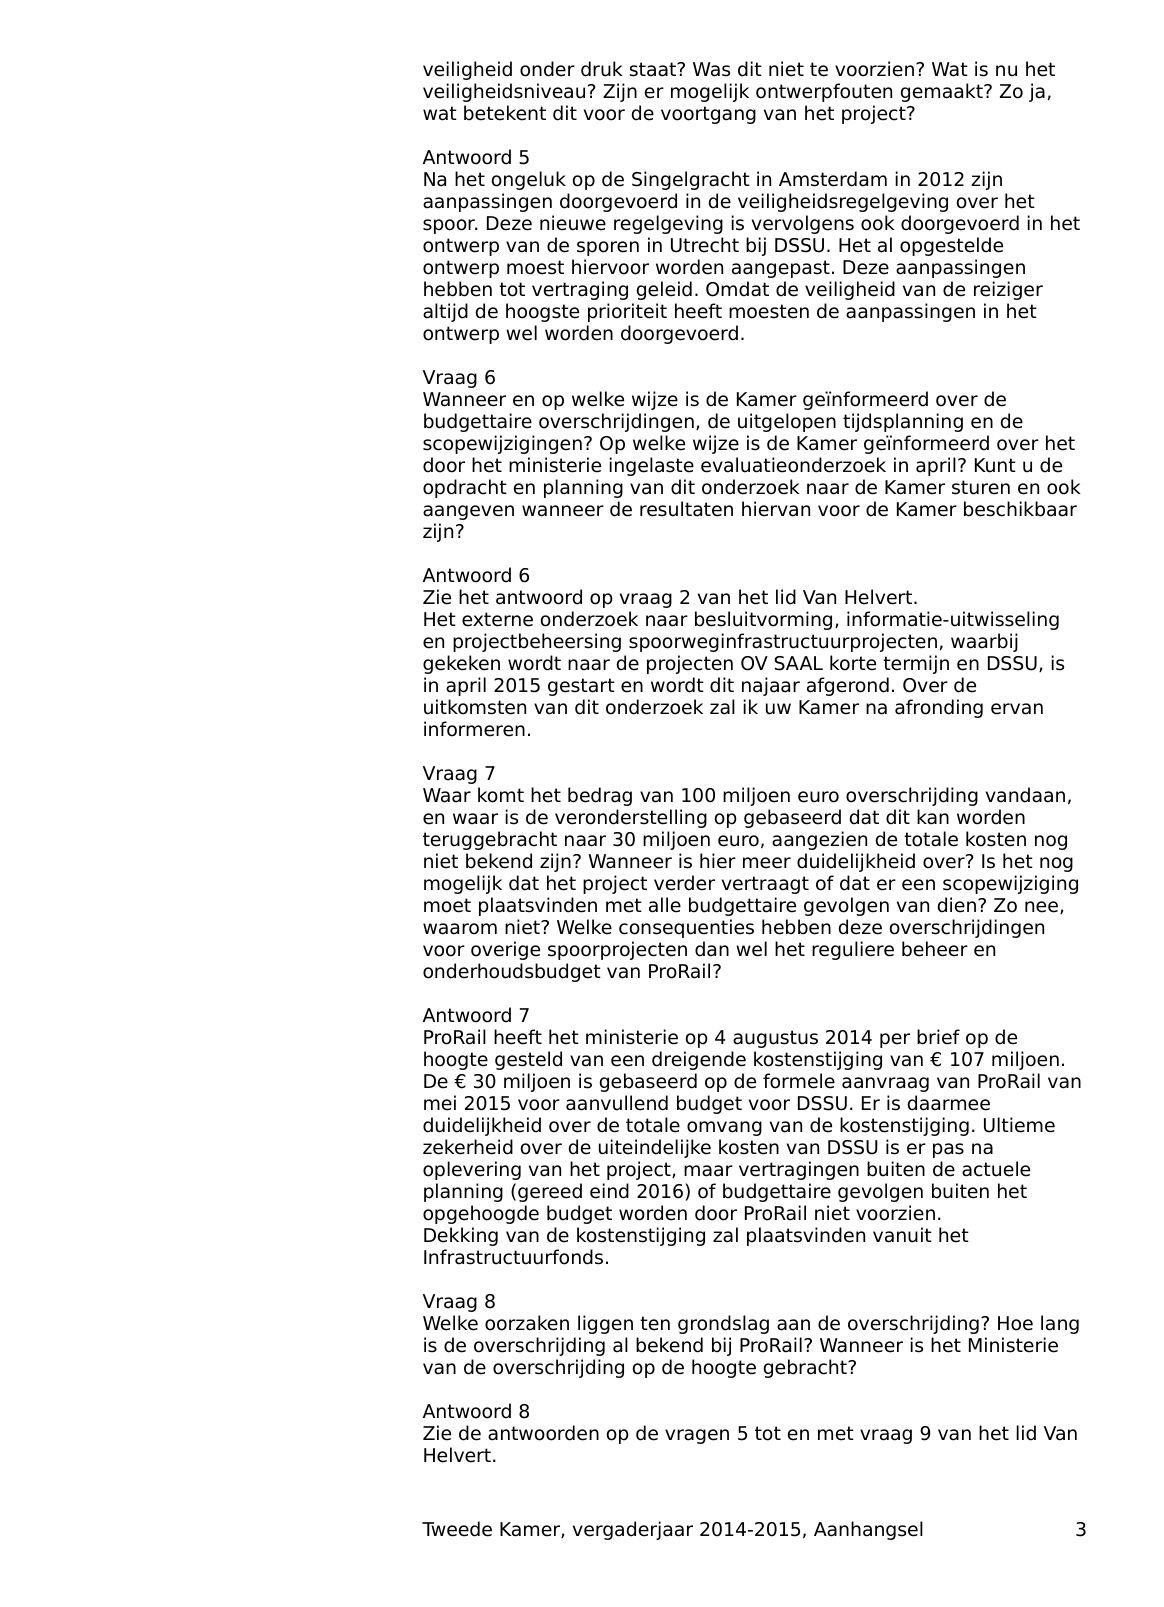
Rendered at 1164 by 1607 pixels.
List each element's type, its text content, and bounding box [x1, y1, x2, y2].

text Vraag 6 [422, 367, 1087, 389]
text veiligheid onder druk staat? Was dit niet te voorzien? Wat is nu het veiligheidsniveau? Zijn er mogelijk ontwerpfouten gemaakt? Zo ja, wat betekent dit voor de voortgang van het project? [422, 59, 1087, 125]
text Wanneer en op welke wijze is de Kamer geïnformeerd over de budgettaire overschrijdingen, de uitgelopen tijdsplanning en de scopewijzigingen? Op welke wijze is de Kamer geïnformeerd over het door het ministerie ingelaste evaluatieonderzoek in april? Kunt u de opdracht en planning van dit onderzoek naar de Kamer sturen en ook aangeven wanneer de resultaten hiervan voor de Kamer beschikbaar zijn? [422, 389, 1087, 543]
text ProRail heeft het ministerie op 4 augustus 2014 per brief op de hoogte gesteld van een dreigende kostenstijging van € 107 miljoen. De € 30 miljoen is gebaseerd op de formele aanvraag van ProRail van mei 2015 voor aanvullend budget voor DSSU. Er is daarmee duidelijkheid over de totale omvang van de kostenstijging. Ultieme zekerheid over de uiteindelijke kosten van DSSU is er pas na oplevering van het project, maar vertragingen buiten de actuele planning (gereed eind 2016) of budgettaire gevolgen buiten het opgehoogde budget worden door ProRail niet voorzien. [422, 1027, 1087, 1225]
text Het externe onderzoek naar besluitvorming, informatie-uitwisseling en projectbeheersing spoorweginfrastructuurprojecten, waarbij gekeken wordt naar de projecten OV SAAL korte termijn en DSSU, is in april 2015 gestart en wordt dit najaar afgerond. Over de uitkomsten van dit onderzoek zal ik uw Kamer na afronding ervan informeren. [422, 609, 1087, 741]
text Antwoord 5 [422, 147, 1087, 169]
text Vraag 7 [422, 763, 1087, 785]
text Welke oorzaken liggen ten grondslag aan de overschrijding? Hoe lang is de overschrijding al bekend bij ProRail? Wanneer is het Ministerie van de overschrijding op de hoogte gebracht? [422, 1313, 1087, 1379]
text Vraag 8 [422, 1291, 1087, 1313]
text Antwoord 7 [422, 1005, 1087, 1027]
text Waar komt het bedrag van 100 miljoen euro overschrijding vandaan, en waar is de veronderstelling op gebaseerd dat dit kan worden teruggebracht naar 30 miljoen euro, aangezien de totale kosten nog niet bekend zijn? Wanneer is hier meer duidelijkheid over? Is het nog mogelijk dat het project verder vertraagt of dat er een scopewijziging moet plaatsvinden met alle budgettaire gevolgen van dien? Zo nee, waarom niet? Welke consequenties hebben deze overschrijdingen voor overige spoorprojecten dan wel het reguliere beheer en onderhoudsbudget van ProRail? [422, 785, 1087, 983]
text Antwoord 6 [422, 565, 1087, 587]
text Dekking van de kostenstijging zal plaatsvinden vanuit het Infrastructuurfonds. [422, 1225, 1087, 1269]
text Zie het antwoord op vraag 2 van het lid Van Helvert. [422, 587, 1087, 609]
text Na het ongeluk op de Singelgracht in Amsterdam in 2012 zijn aanpassingen doorgevoerd in de veiligheidsregelgeving over het spoor. Deze nieuwe regelgeving is vervolgens ook doorgevoerd in het ontwerp van de sporen in Utrecht bij DSSU. Het al opgestelde ontwerp moest hiervoor worden aangepast. Deze aanpassingen hebben tot vertraging geleid. Omdat de veiligheid van de reiziger altijd de hoogste prioriteit heeft moesten de aanpassingen in het ontwerp wel worden doorgevoerd. [422, 169, 1087, 345]
text Antwoord 8 [422, 1401, 1087, 1423]
text Zie de antwoorden op de vragen 5 tot en met vraag 9 van het lid Van Helvert. [422, 1423, 1087, 1467]
